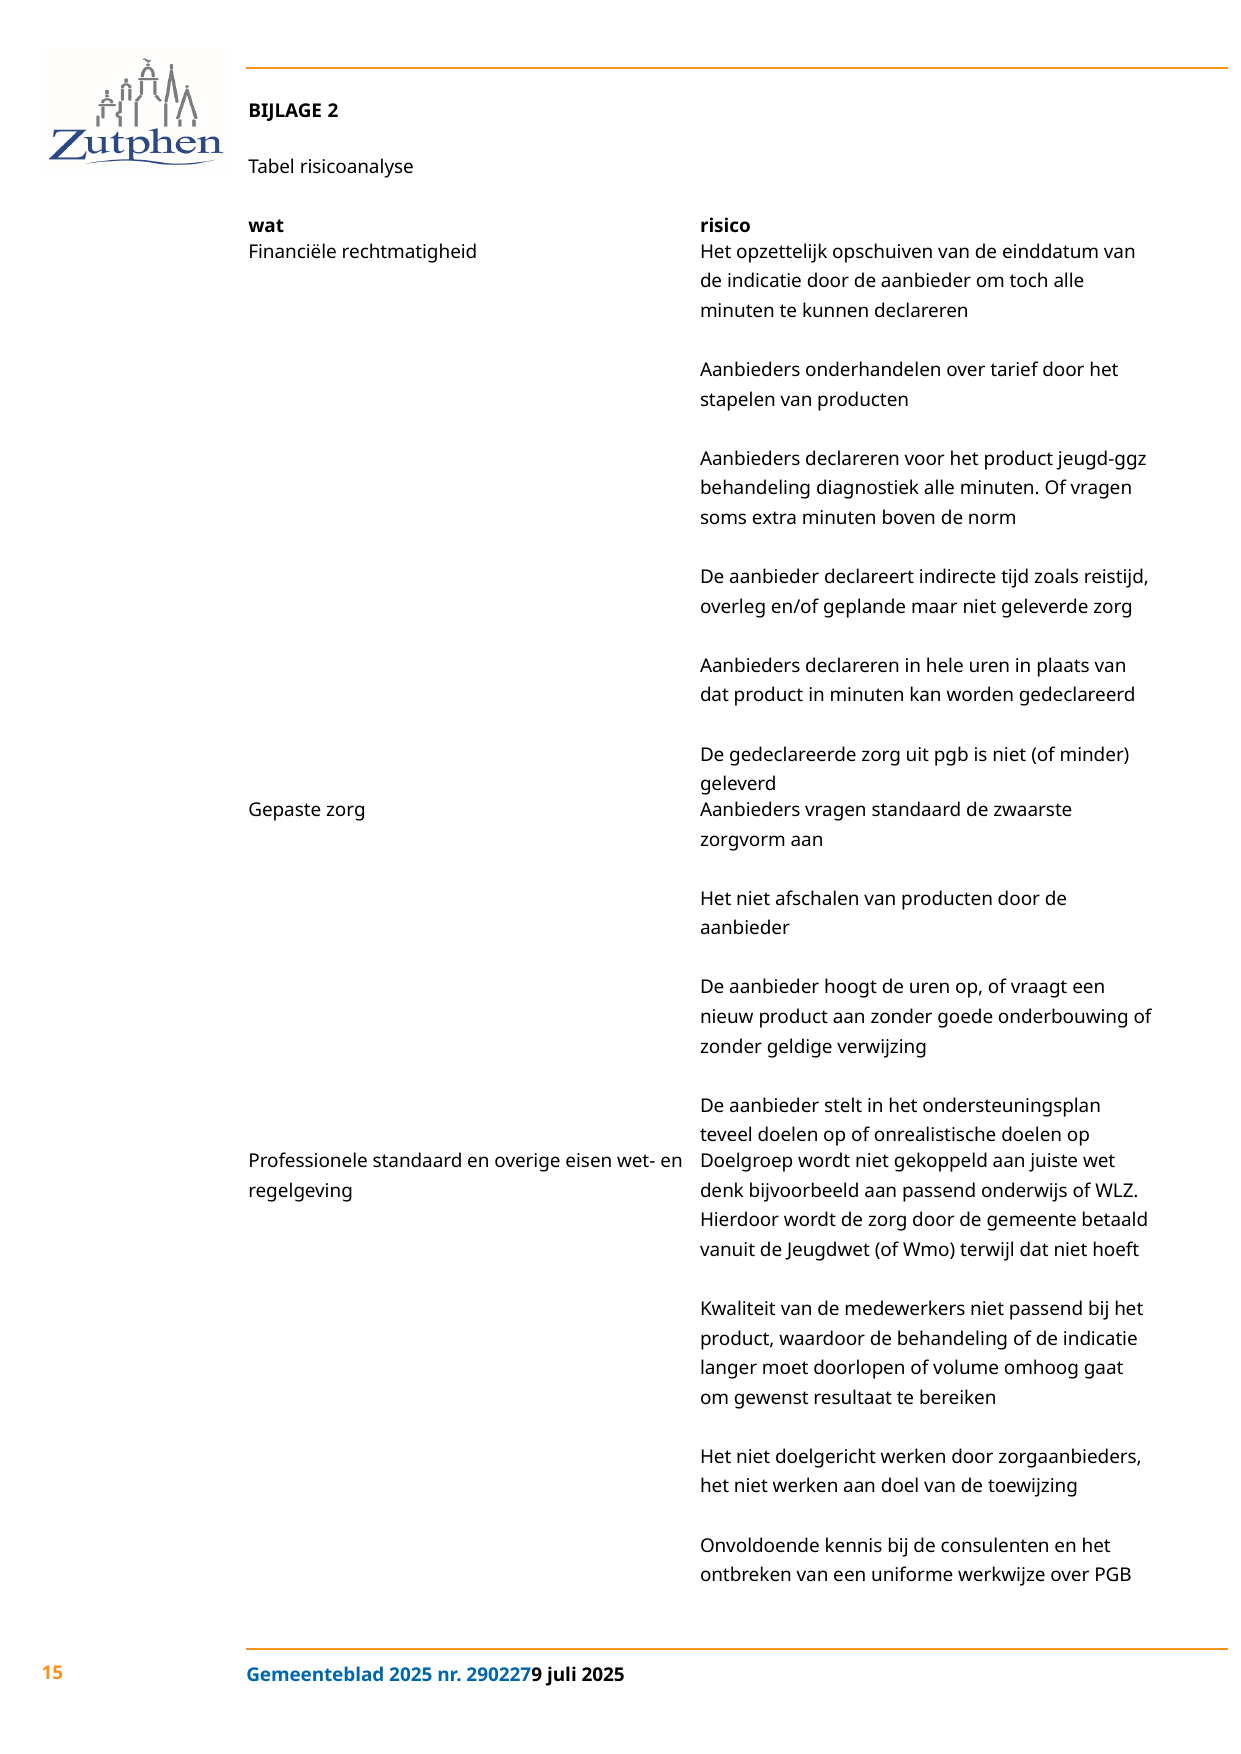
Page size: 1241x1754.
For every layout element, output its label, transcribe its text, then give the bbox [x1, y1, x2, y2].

table_header wat [248, 212, 700, 238]
table_cell Het opzettelijk opschuiven van de einddatum van de indicatie door de aanbieder om toch alle minuten te kunnen declareren Aanbieders onderhandelen over tarief door het stapelen van producten Aanbieders declareren voor het product jeugd-ggz behandeling diagnostiek alle minuten. Of vragen soms extra minuten boven de norm De aanbieder declareert indirecte tijd zoals reistijd, overleg en/of geplande maar niet geleverde zorg Aanbieders declareren in hele uren in plaats van dat product in minuten kan worden gedeclareerd De gedeclareerde zorg uit pgb is niet (of minder) geleverd [700, 238, 1152, 796]
table_header risico [700, 212, 1152, 238]
table_cell Gepaste zorg [248, 796, 700, 1147]
text Tabel risicoanalyse [248, 153, 1152, 179]
table_cell Aanbieders vragen standaard de zwaarste zorgvorm aan Het niet afschalen van producten door de aanbieder De aanbieder hoogt de uren op, of vraagt een nieuw product aan zonder goede onderbouwing of zonder geldige verwijzing De aanbieder stelt in het ondersteuningsplan teveel doelen op of onrealistische doelen op [700, 796, 1152, 1147]
table_cell Financiële rechtmatigheid [248, 238, 700, 796]
table_cell Professionele standaard en overige eisen wet- en regelgeving [248, 1147, 700, 1587]
text BIJLAGE 2 [248, 95, 1152, 123]
table_cell Doelgroep wordt niet gekoppeld aan juiste wet denk bijvoorbeeld aan passend onderwijs of WLZ. Hierdoor wordt de zorg door de gemeente betaald vanuit de Jeugdwet (of Wmo) terwijl dat niet hoeft Kwaliteit van de medewerkers niet passend bij het product, waardoor de behandeling of de indicatie langer moet doorlopen of volume omhoog gaat om gewenst resultaat te bereiken Het niet doelgericht werken door zorgaanbieders, het niet werken aan doel van de toewijzing Onvoldoende kennis bij de consulenten en het ontbreken van een uniforme werkwijze over PGB [700, 1147, 1152, 1587]
picture [41, 47, 231, 172]
